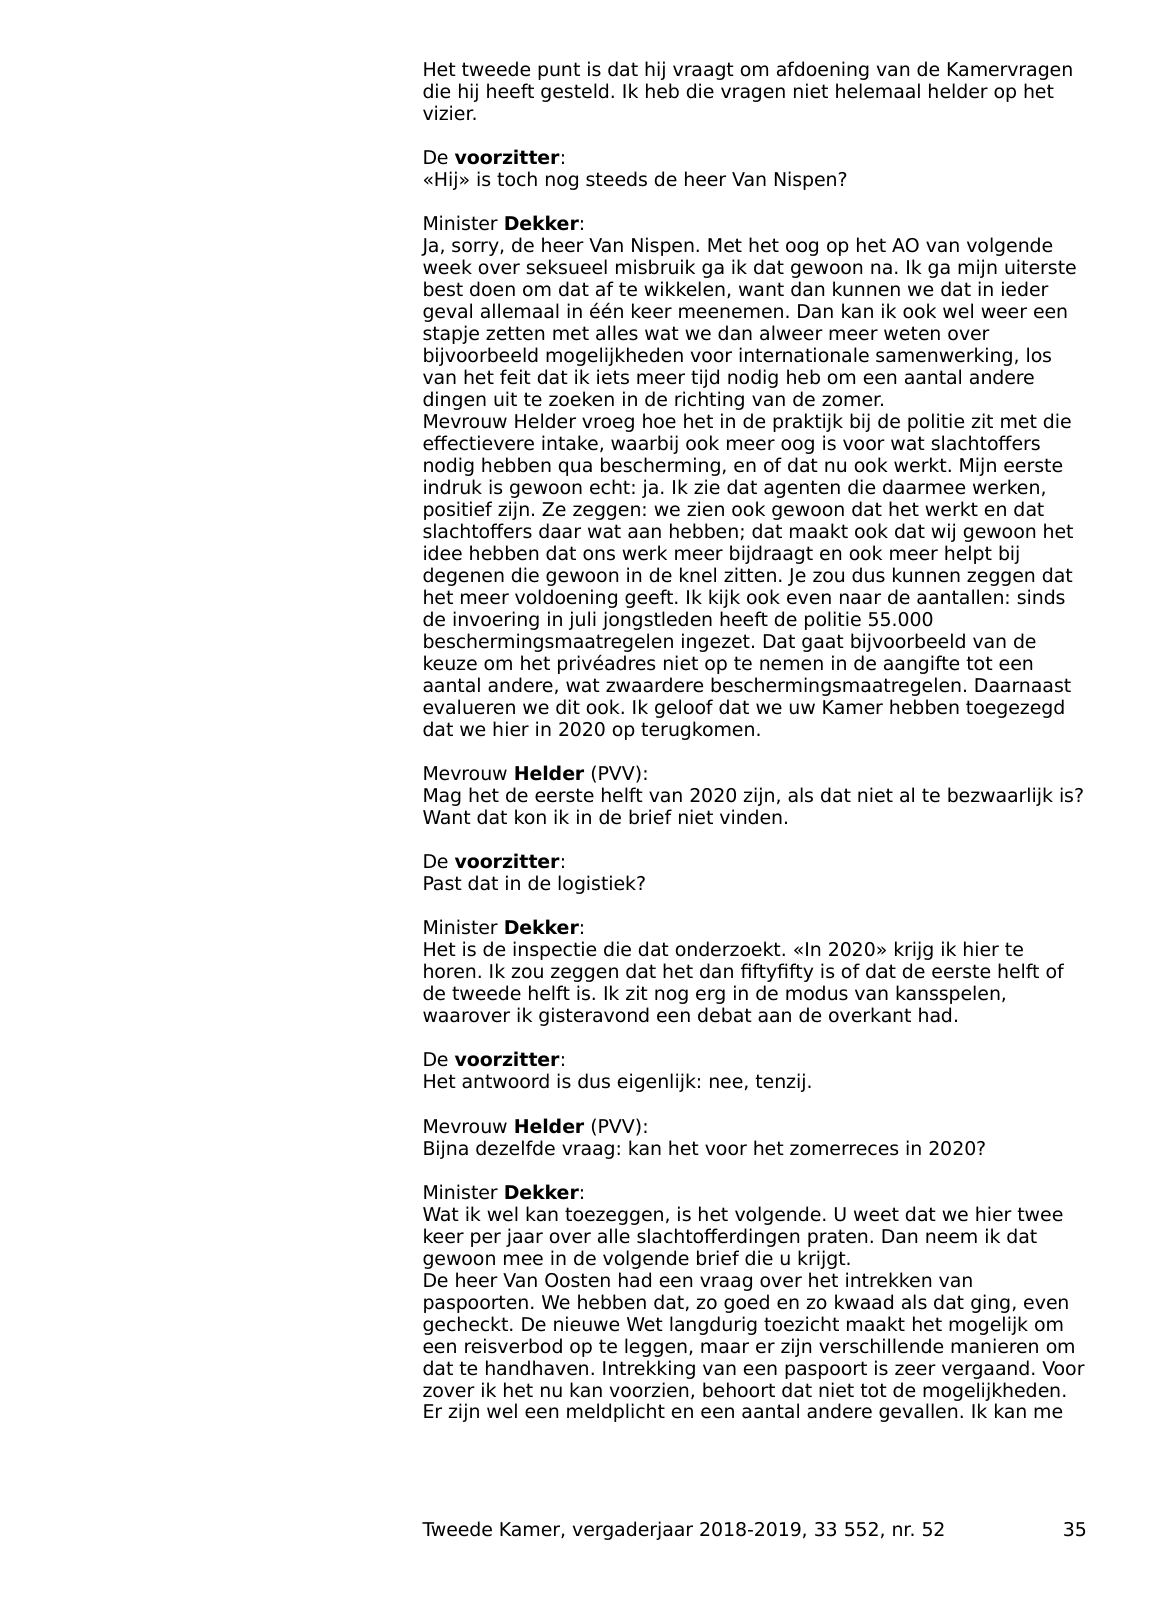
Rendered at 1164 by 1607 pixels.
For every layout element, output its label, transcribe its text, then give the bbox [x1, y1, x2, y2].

text Ja, sorry, de heer Van Nispen. Met het oog op het AO van volgende week over seksueel misbruik ga ik dat gewoon na. Ik ga mijn uiterste best doen om dat af te wikkelen, want dan kunnen we dat in ieder geval allemaal in één keer meenemen. Dan kan ik ook wel weer een stapje zetten met alles wat we dan alweer meer weten over bijvoorbeeld mogelijkheden voor internationale samenwerking, los van het feit dat ik iets meer tijd nodig heb om een aantal andere dingen uit te zoeken in de richting van de zomer. [422, 235, 1087, 411]
text Past dat in de logistiek? [422, 873, 1087, 895]
text «Hij» is toch nog steeds de heer Van Nispen? [422, 169, 1087, 191]
text Minister Dekker: [422, 213, 1087, 235]
text Het tweede punt is dat hij vraagt om afdoening van de Kamervragen die hij heeft gesteld. Ik heb die vragen niet helemaal helder op het vizier. [422, 59, 1087, 125]
text Minister Dekker: [422, 1182, 1087, 1204]
text De heer Van Oosten had een vraag over het intrekken van paspoorten. We hebben dat, zo goed en zo kwaad als dat ging, even gecheckt. De nieuwe Wet langdurig toezicht maakt het mogelijk om een reisverbod op te leggen, maar er zijn verschillende manieren om dat te handhaven. Intrekking van een paspoort is zeer vergaand. Voor zover ik het nu kan voorzien, behoort dat niet tot de mogelijkheden. Er zijn wel een meldplicht en een aantal andere gevallen. Ik kan me [422, 1269, 1087, 1423]
text Mevrouw Helder (PVV): [422, 763, 1087, 785]
text Wat ik wel kan toezeggen, is het volgende. U weet dat we hier twee keer per jaar over alle slachtofferdingen praten. Dan neem ik dat gewoon mee in de volgende brief die u krijgt. [422, 1204, 1087, 1269]
text De voorzitter: [422, 1049, 1087, 1071]
text De voorzitter: [422, 851, 1087, 873]
text Het is de inspectie die dat onderzoekt. «In 2020» krijg ik hier te horen. Ik zou zeggen dat het dan fiftyfifty is of dat de eerste helft of de tweede helft is. Ik zit nog erg in de modus van kansspelen, waarover ik gisteravond een debat aan de overkant had. [422, 939, 1087, 1027]
text Mag het de eerste helft van 2020 zijn, als dat niet al te bezwaarlijk is? Want dat kon ik in de brief niet vinden. [422, 785, 1087, 829]
text Bijna dezelfde vraag: kan het voor het zomerreces in 2020? [422, 1137, 1087, 1159]
text Minister Dekker: [422, 917, 1087, 939]
text De voorzitter: [422, 147, 1087, 169]
text Het antwoord is dus eigenlijk: nee, tenzij. [422, 1071, 1087, 1093]
text Mevrouw Helder vroeg hoe het in de praktijk bij de politie zit met die effectievere intake, waarbij ook meer oog is voor wat slachtoffers nodig hebben qua bescherming, en of dat nu ook werkt. Mijn eerste indruk is gewoon echt: ja. Ik zie dat agenten die daarmee werken, positief zijn. Ze zeggen: we zien ook gewoon dat het werkt en dat slachtoffers daar wat aan hebben; dat maakt ook dat wij gewoon het idee hebben dat ons werk meer bijdraagt en ook meer helpt bij degenen die gewoon in de knel zitten. Je zou dus kunnen zeggen dat het meer voldoening geeft. Ik kijk ook even naar de aantallen: sinds de invoering in juli jongstleden heeft de politie 55.000 beschermingsmaatregelen ingezet. Dat gaat bijvoorbeeld van de keuze om het privéadres niet op te nemen in de aangifte tot een aantal andere, wat zwaardere beschermingsmaatregelen. Daarnaast evalueren we dit ook. Ik geloof dat we uw Kamer hebben toegezegd dat we hier in 2020 op terugkomen. [422, 411, 1087, 741]
text Mevrouw Helder (PVV): [422, 1116, 1087, 1137]
